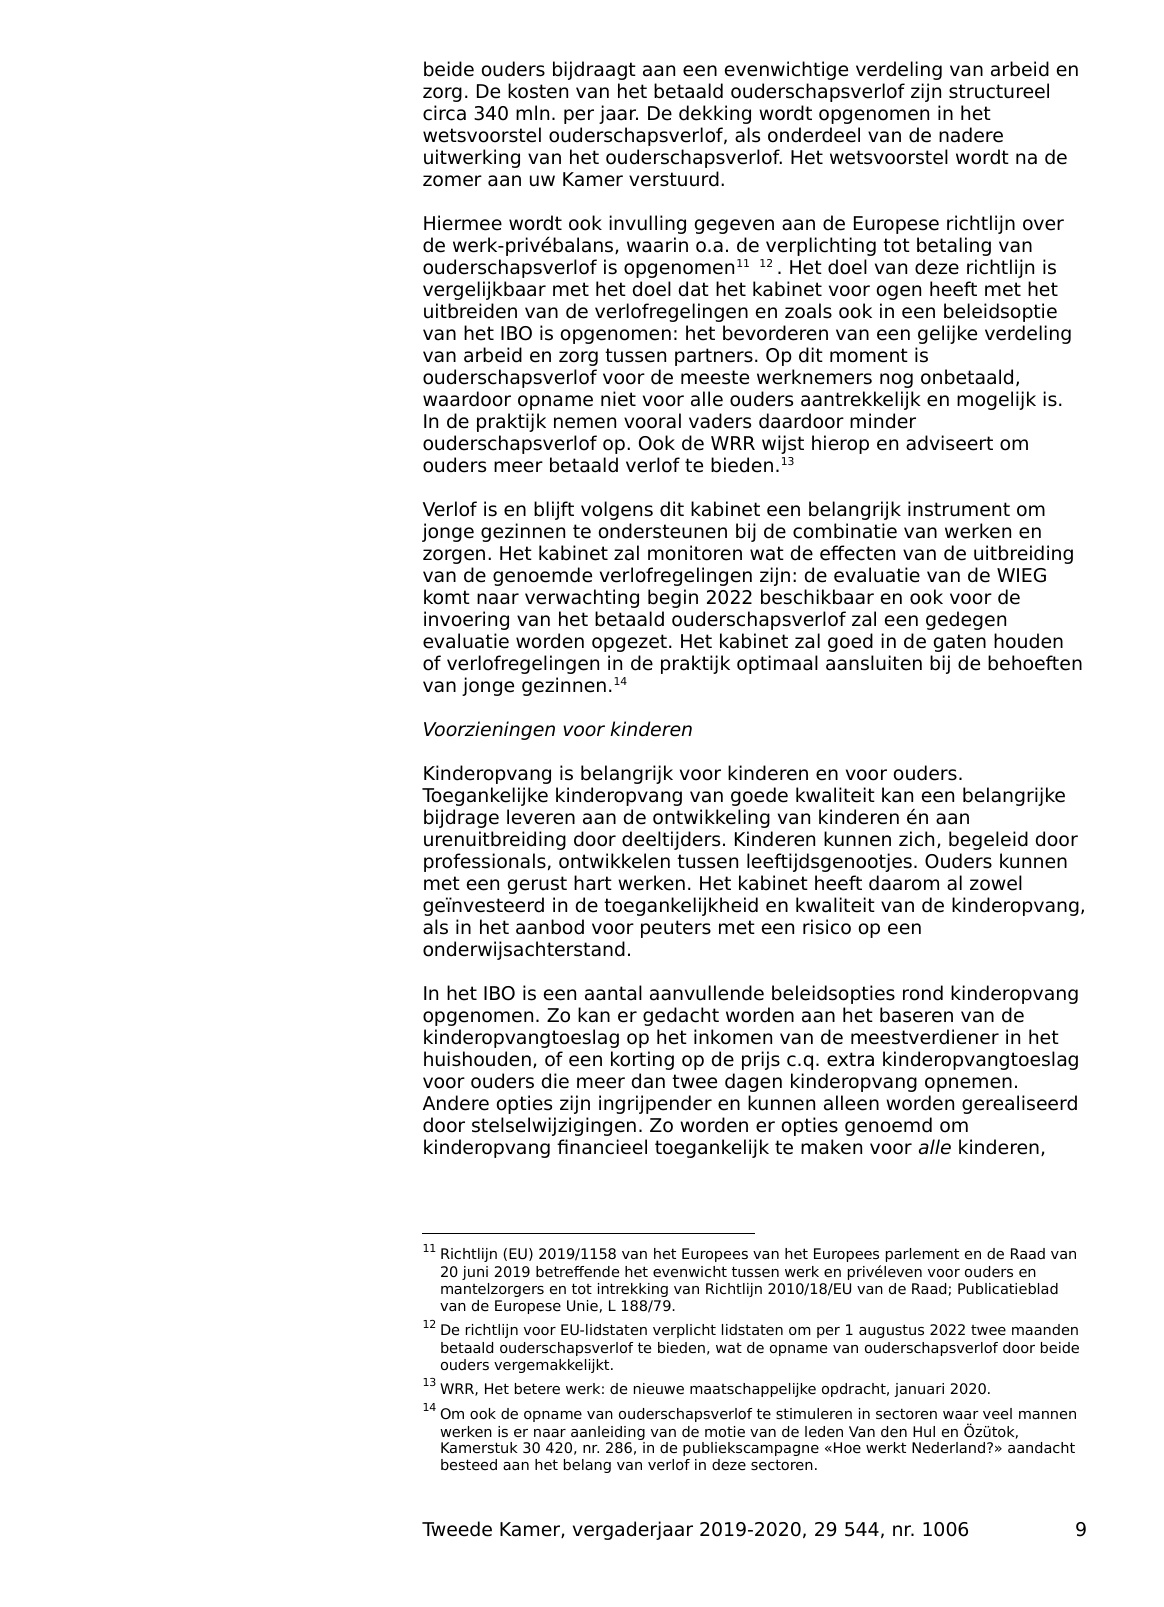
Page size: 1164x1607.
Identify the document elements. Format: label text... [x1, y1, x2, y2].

text Verlof is en blijft volgens dit kabinet een belangrijk instrument om jonge gezinnen te ondersteunen bij de combinatie van werken en zorgen. Het kabinet zal monitoren wat de effecten van de uitbreiding van de genoemde verlofregelingen zijn: de evaluatie van de WIEG komt naar verwachting begin 2022 beschikbaar en ook voor de invoering van het betaald ouderschapsverlof zal een gedegen evaluatie worden opgezet. Het kabinet zal goed in de gaten houden of verlofregelingen in de praktijk optimaal aansluiten bij de behoeften van jonge gezinnen. [422, 499, 1087, 697]
text beide ouders bijdraagt aan een evenwichtige verdeling van arbeid en zorg. De kosten van het betaald ouderschapsverlof zijn structureel circa 340 mln. per jaar. De dekking wordt opgenomen in het wetsvoorstel ouderschapsverlof, als onderdeel van de nadere uitwerking van het ouderschapsverlof. Het wetsvoorstel wordt na de zomer aan uw Kamer verstuurd. [422, 59, 1087, 191]
text WRR, Het betere werk: de nieuwe maatschappelijke opdracht, januari 2020. [422, 1377, 1087, 1399]
text Hiermee wordt ook invulling gegeven aan de Europese richtlijn over de werk-privébalans, waarin o.a. de verplichting tot betaling van ouderschapsverlof is opgenomen . Het doel van deze richtlijn is vergelijkbaar met het doel dat het kabinet voor ogen heeft met het uitbreiden van de verlofregelingen en zoals ook in een beleidsoptie van het IBO is opgenomen: het bevorderen van een gelijke verdeling van arbeid en zorg tussen partners. Op dit moment is ouderschapsverlof voor de meeste werknemers nog onbetaald, waardoor opname niet voor alle ouders aantrekkelijk en mogelijk is. In de praktijk nemen vooral vaders daardoor minder ouderschapsverlof op. Ook de WRR wijst hierop en adviseert om ouders meer betaald verlof te bieden. [422, 213, 1087, 477]
text De richtlijn voor EU-lidstaten verplicht lidstaten om per 1 augustus 2022 twee maanden betaald ouderschapsverlof te bieden, wat de opname van ouderschapsverlof door beide ouders vergemakkelijkt. [422, 1318, 1087, 1374]
text Richtlijn (EU) 2019/1158 van het Europees van het Europees parlement en de Raad van 20 juni 2019 betreffende het evenwicht tussen werk en privéleven voor ouders en mantelzorgers en tot intrekking van Richtlijn 2010/18/EU van de Raad; Publicatieblad van de Europese Unie, L 188/79. [422, 1242, 1087, 1315]
text Kinderopvang is belangrijk voor kinderen en voor ouders. Toegankelijke kinderopvang van goede kwaliteit kan een belangrijke bijdrage leveren aan de ontwikkeling van kinderen én aan urenuitbreiding door deeltijders. Kinderen kunnen zich, begeleid door professionals, ontwikkelen tussen leeftijdsgenootjes. Ouders kunnen met een gerust hart werken. Het kabinet heeft daarom al zowel geïnvesteerd in de toegankelijkheid en kwaliteit van de kinderopvang, als in het aanbod voor peuters met een risico op een onderwijsachterstand. [422, 763, 1087, 961]
subtitle Voorzieningen voor kinderen [422, 719, 1087, 741]
text Om ook de opname van ouderschapsverlof te stimuleren in sectoren waar veel mannen werken is er naar aanleiding van de motie van de leden Van den Hul en Özütok, Kamerstuk 30 420, nr. 286, in de publiekscampagne «Hoe werkt Nederland?» aandacht besteed aan het belang van verlof in deze sectoren. [422, 1402, 1087, 1474]
text In het IBO is een aantal aanvullende beleidsopties rond kinderopvang opgenomen. Zo kan er gedacht worden aan het baseren van de kinderopvangtoeslag op het inkomen van de meestverdiener in het huishouden, of een korting op de prijs c.q. extra kinderopvangtoeslag voor ouders die meer dan twee dagen kinderopvang opnemen. Andere opties zijn ingrijpender en kunnen alleen worden gerealiseerd door stelselwijzigingen. Zo worden er opties genoemd om kinderopvang financieel toegankelijk te maken voor alle kinderen, [422, 983, 1087, 1159]
